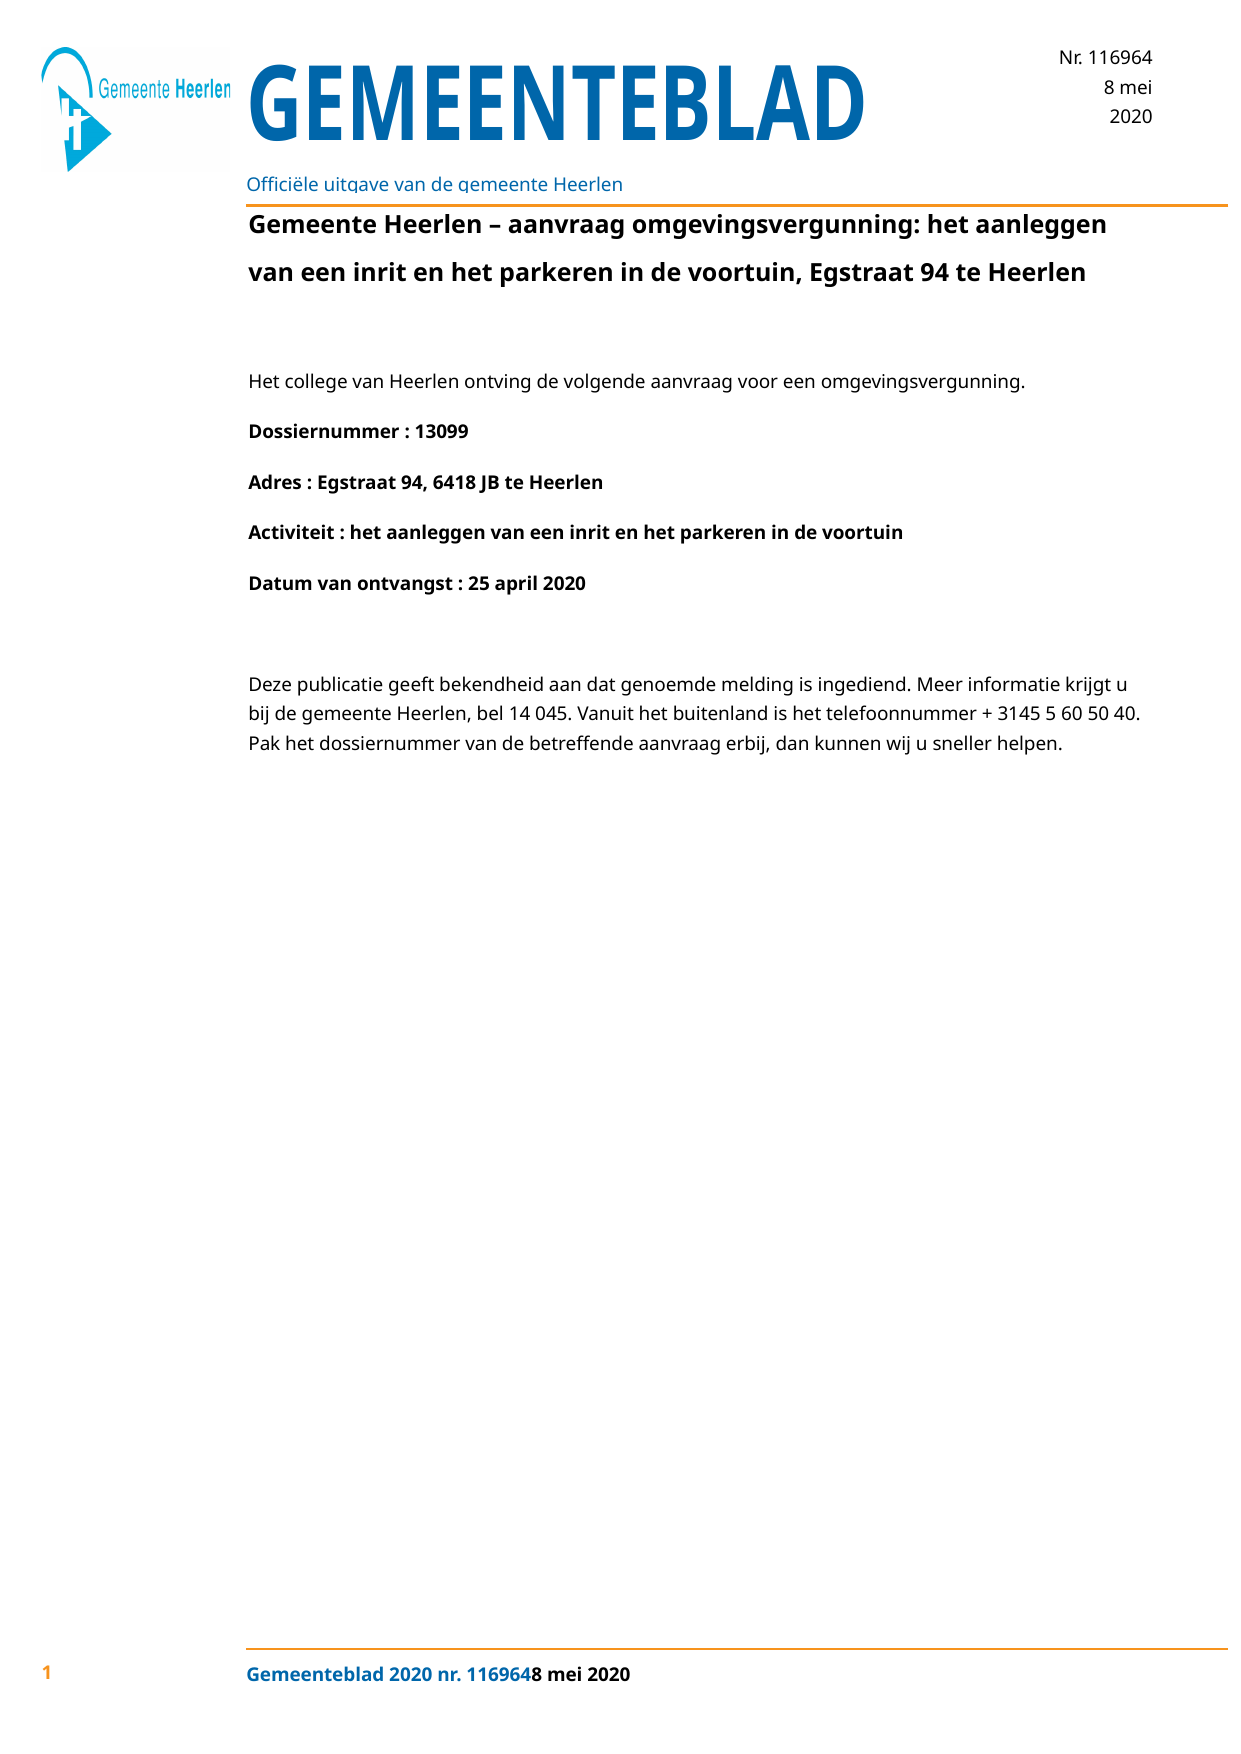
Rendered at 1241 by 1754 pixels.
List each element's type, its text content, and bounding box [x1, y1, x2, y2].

text Het college van Heerlen ontving de volgende aanvraag voor een omgevingsvergunning. [248, 368, 1152, 394]
text Adres : Egstraat 94, 6418 JB te Heerlen [248, 469, 1152, 495]
text Datum van ontvangst : 25 april 2020 [248, 570, 1152, 596]
text Gemeente Heerlen – aanvraag omgevingsvergunning: het aanleggen van een inrit en het parkeren in de voortuin, Egstraat 94 te Heerlen [248, 207, 1152, 288]
text Dossiernummer : 13099 [248, 419, 1152, 444]
picture [41, 47, 59, 70]
text Deze publicatie geeft bekendheid aan dat genoemde melding is ingediend. Meer informatie krijgt u bij de gemeente Heerlen, bel 14 045. Vanuit het buitenland is het telefoonnummer + 3145 5 60 50 40. Pak het dossiernummer van de betreffende aanvraag erbij, dan kunnen wij u sneller helpen. [248, 671, 1152, 756]
picture [41, 47, 231, 172]
text Activiteit : het aanleggen van een inrit en het parkeren in de voortuin [248, 519, 1152, 545]
